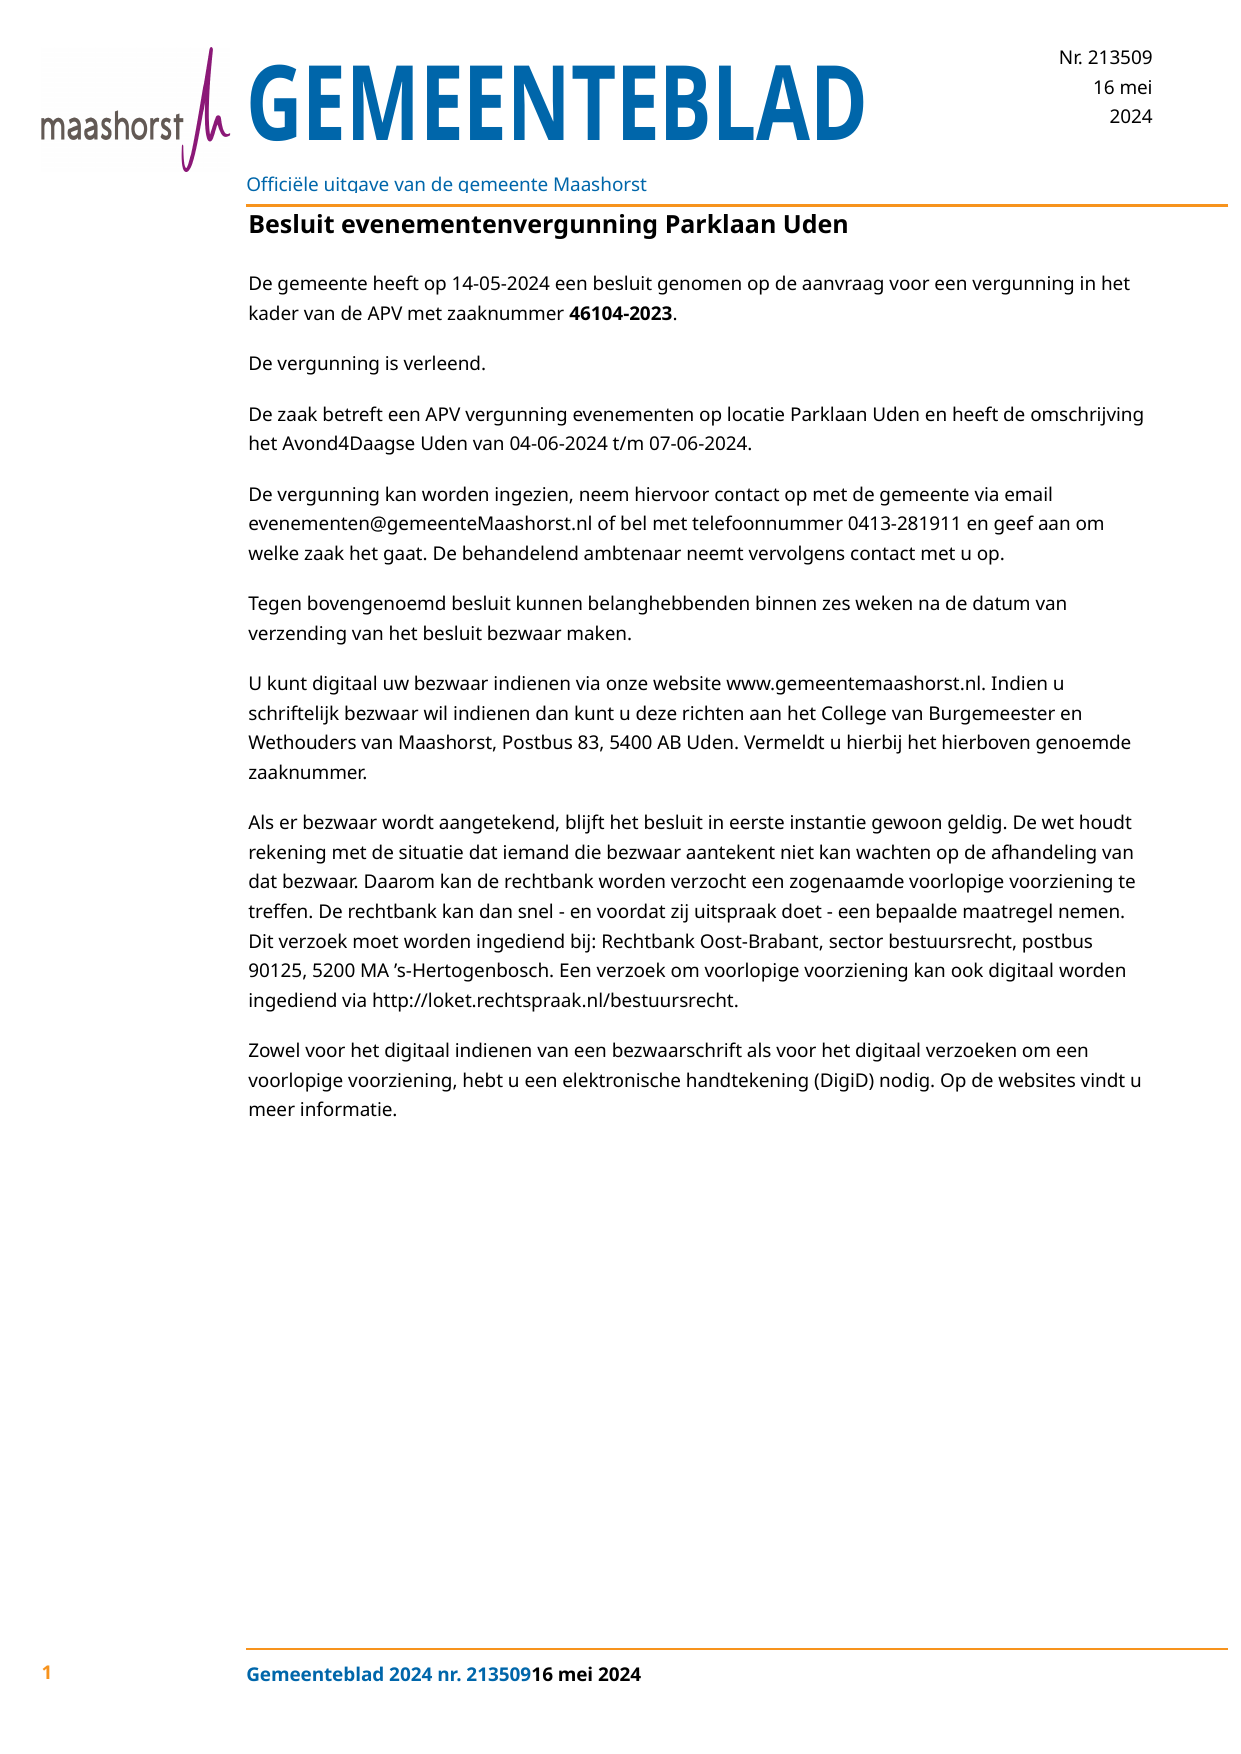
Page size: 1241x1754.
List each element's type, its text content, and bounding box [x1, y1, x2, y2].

text De zaak betreft een APV vergunning evenementen op locatie Parklaan Uden en heeft de omschrijving het Avond4Daagse Uden van 04-06-2024 t/m 07-06-2024. [248, 401, 1152, 456]
text De vergunning is verleend. [248, 350, 1152, 376]
text Besluit evenementenvergunning Parklaan Uden [248, 207, 1152, 241]
picture [41, 47, 231, 172]
text Tegen bovengenoemd besluit kunnen belanghebbenden binnen zes weken na de datum van verzending van het besluit bezwaar maken. [248, 590, 1152, 646]
text De gemeente heeft op 14-05-2024 een besluit genomen op de aanvraag voor een vergunning in het kader van de APV met zaaknummer 46104-2023. [248, 270, 1152, 326]
text De vergunning kan worden ingezien, neem hiervoor contact op met de gemeente via email evenementen@gemeenteMaashorst.nl of bel met telefoonnummer 0413-281911 en geef aan om welke zaak het gaat. De behandelend ambtenaar neemt vervolgens contact met u op. [248, 481, 1152, 566]
text Zowel voor het digitaal indienen van een bezwaarschrift als voor het digitaal verzoeken om een voorlopige voorziening, hebt u een elektronische handtekening (DigiD) nodig. Op de websites vindt u meer informatie. [248, 1037, 1152, 1122]
text U kunt digitaal uw bezwaar indienen via onze website www.gemeentemaashorst.nl. Indien u schriftelijk bezwaar wil indienen dan kunt u deze richten aan het College van Burgemeester en Wethouders van Maashorst, Postbus 83, 5400 AB Uden. Vermeldt u hierbij het hierboven genoemde zaaknummer. [248, 670, 1152, 785]
text Als er bezwaar wordt aangetekend, blijft het besluit in eerste instantie gewoon geldig. De wet houdt rekening met de situatie dat iemand die bezwaar aantekent niet kan wachten op de afhandeling van dat bezwaar. Daarom kan de rechtbank worden verzocht een zogenaamde voorlopige voorziening te treffen. De rechtbank kan dan snel - en voordat zij uitspraak doet - een bepaalde maatregel nemen. Dit verzoek moet worden ingediend bij: Rechtbank Oost-Brabant, sector bestuursrecht, postbus 90125, 5200 MA ’s-Hertogenbosch. Een verzoek om voorlopige voorziening kan ook digitaal worden ingediend via http://loket.rechtspraak.nl/bestuursrecht. [248, 809, 1152, 1013]
